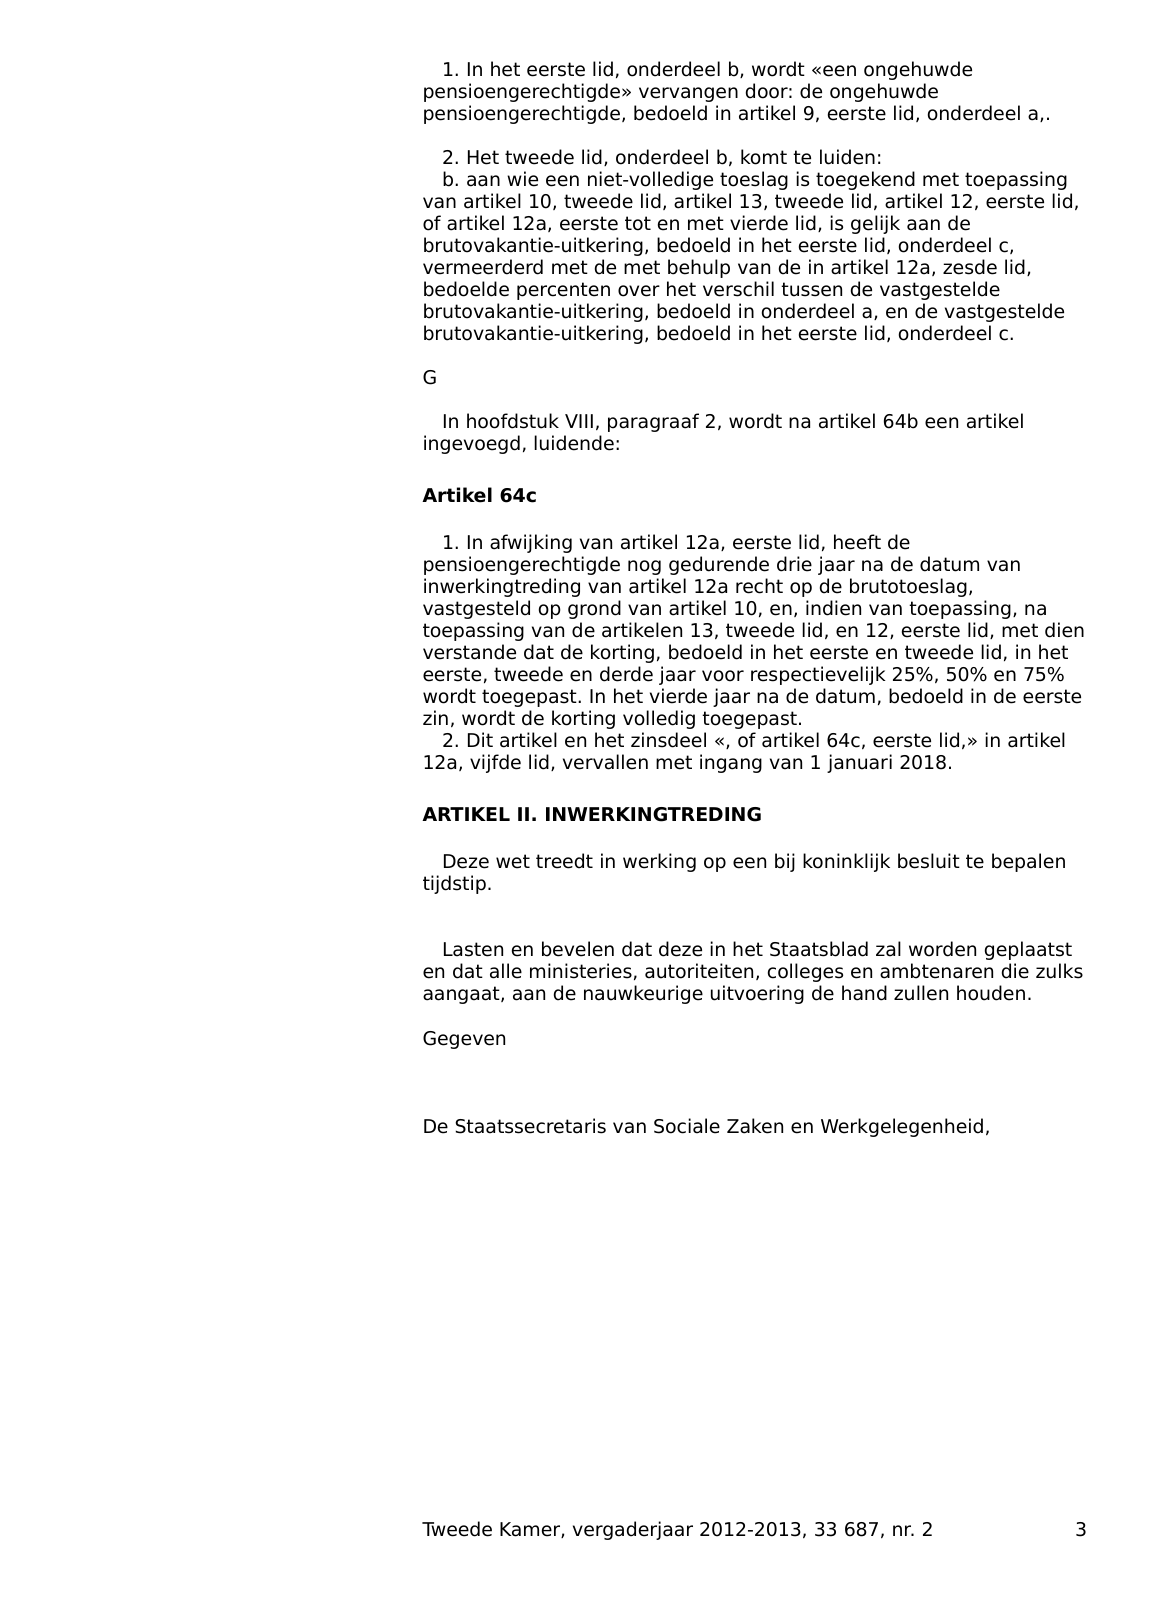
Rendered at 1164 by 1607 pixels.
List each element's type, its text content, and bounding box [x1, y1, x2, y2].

subtitle Artikel 64c [422, 485, 1087, 507]
text De Staatssecretaris van Sociale Zaken en Werkgelegenheid, [422, 1116, 1087, 1138]
text Lasten en bevelen dat deze in het Staatsblad zal worden geplaatst en dat alle ministeries, autoriteiten, colleges en ambtenaren die zulks aangaat, aan de nauwkeurige uitvoering de hand zullen houden. [422, 939, 1087, 1005]
text Gegeven [422, 1027, 1087, 1049]
text 1. In het eerste lid, onderdeel b, wordt «een ongehuwde pensioengerechtigde» vervangen door: de ongehuwde pensioengerechtigde, bedoeld in artikel 9, eerste lid, onderdeel a,. [422, 59, 1087, 125]
text 1. In afwijking van artikel 12a, eerste lid, heeft de pensioengerechtigde nog gedurende drie jaar na de datum van inwerkingtreding van artikel 12a recht op de brutotoeslag, vastgesteld op grond van artikel 10, en, indien van toepassing, na toepassing van de artikelen 13, tweede lid, en 12, eerste lid, met dien verstande dat de korting, bedoeld in het eerste en tweede lid, in het eerste, tweede en derde jaar voor respectievelijk 25%, 50% en 75% wordt toegepast. In het vierde jaar na de datum, bedoeld in de eerste zin, wordt de korting volledig toegepast. [422, 532, 1087, 730]
text Deze wet treedt in werking op een bij koninklijk besluit te bepalen tijdstip. [422, 851, 1087, 895]
subtitle ARTIKEL II. INWERKINGTREDING [422, 804, 1087, 826]
text In hoofdstuk VIII, paragraaf 2, wordt na artikel 64b een artikel ingevoegd, luidende: [422, 411, 1087, 455]
text 2. Het tweede lid, onderdeel b, komt te luiden: [422, 147, 1087, 169]
text b. aan wie een niet-volledige toeslag is toegekend met toepassing van artikel 10, tweede lid, artikel 13, tweede lid, artikel 12, eerste lid, of artikel 12a, eerste tot en met vierde lid, is gelijk aan de brutovakantie-uitkering, bedoeld in het eerste lid, onderdeel c, vermeerderd met de met behulp van de in artikel 12a, zesde lid, bedoelde percenten over het verschil tussen de vastgestelde brutovakantie-uitkering, bedoeld in onderdeel a, en de vastgestelde brutovakantie-uitkering, bedoeld in het eerste lid, onderdeel c. [422, 169, 1087, 345]
text 2. Dit artikel en het zinsdeel «, of artikel 64c, eerste lid,» in artikel 12a, vijfde lid, vervallen met ingang van 1 januari 2018. [422, 730, 1087, 774]
text G [422, 367, 1087, 389]
